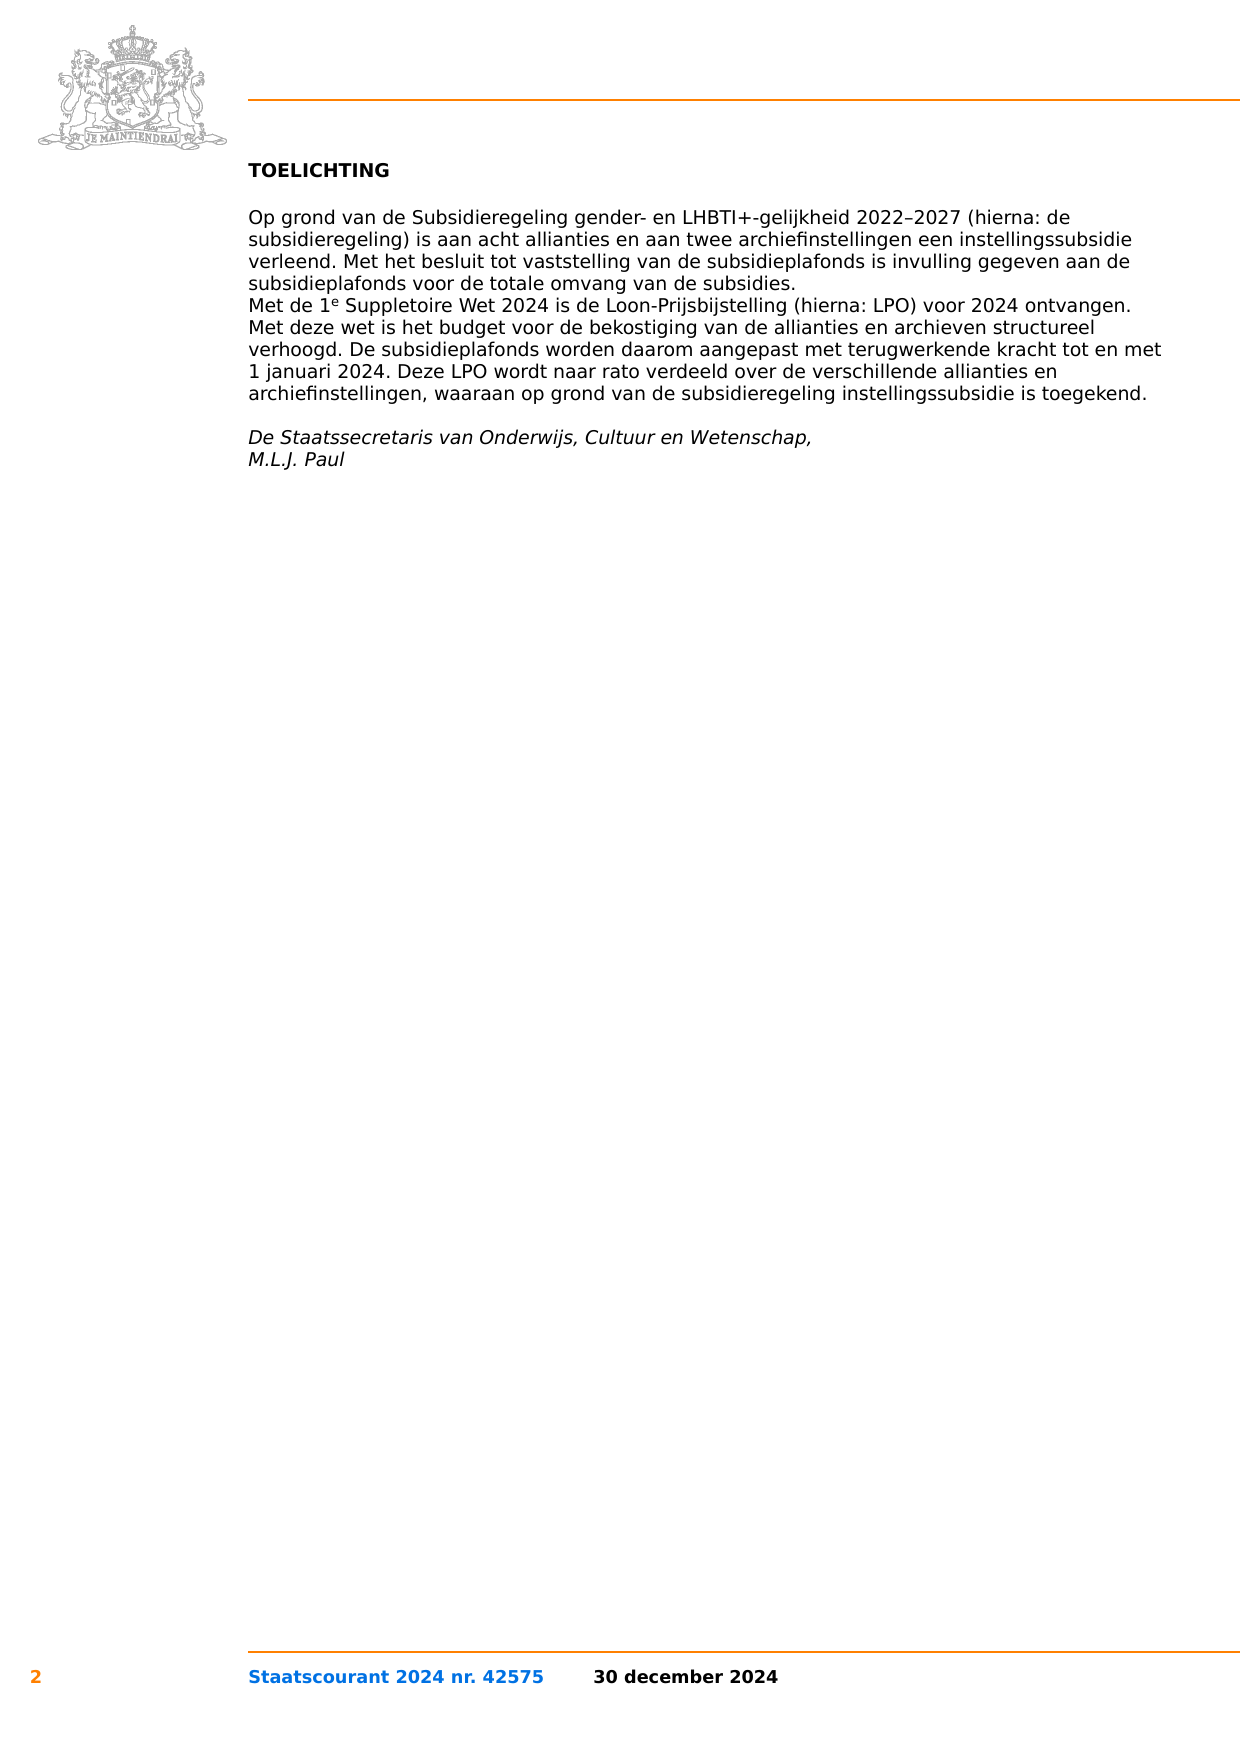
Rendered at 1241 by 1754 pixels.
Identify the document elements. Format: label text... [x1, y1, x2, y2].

text De Staatssecretaris van Onderwijs, Cultuur en Wetenschap, M.L.J. Paul [248, 427, 1163, 471]
picture [38, 25, 227, 150]
text Op grond van de Subsidieregeling gender- en LHBTI+-gelijkheid 2022–2027 (hierna: de subsidieregeling) is aan acht allianties en aan twee archiefinstellingen een instellingssubsidie verleend. Met het besluit tot vaststelling van de subsidieplafonds is invulling gegeven aan de subsidieplafonds voor de totale omvang van de subsidies. [248, 207, 1163, 295]
text Met de 1e Suppletoire Wet 2024 is de Loon-Prijsbijstelling (hierna: LPO) voor 2024 ontvangen. Met deze wet is het budget voor de bekostiging van de allianties en archieven structureel verhoogd. De subsidieplafonds worden daarom aangepast met terugwerkende kracht tot en met 1 januari 2024. Deze LPO wordt naar rato verdeeld over de verschillende allianties en archiefinstellingen, waaraan op grond van de subsidieregeling instellingssubsidie is toegekend. [248, 295, 1163, 405]
subtitle TOELICHTING [248, 160, 1163, 182]
